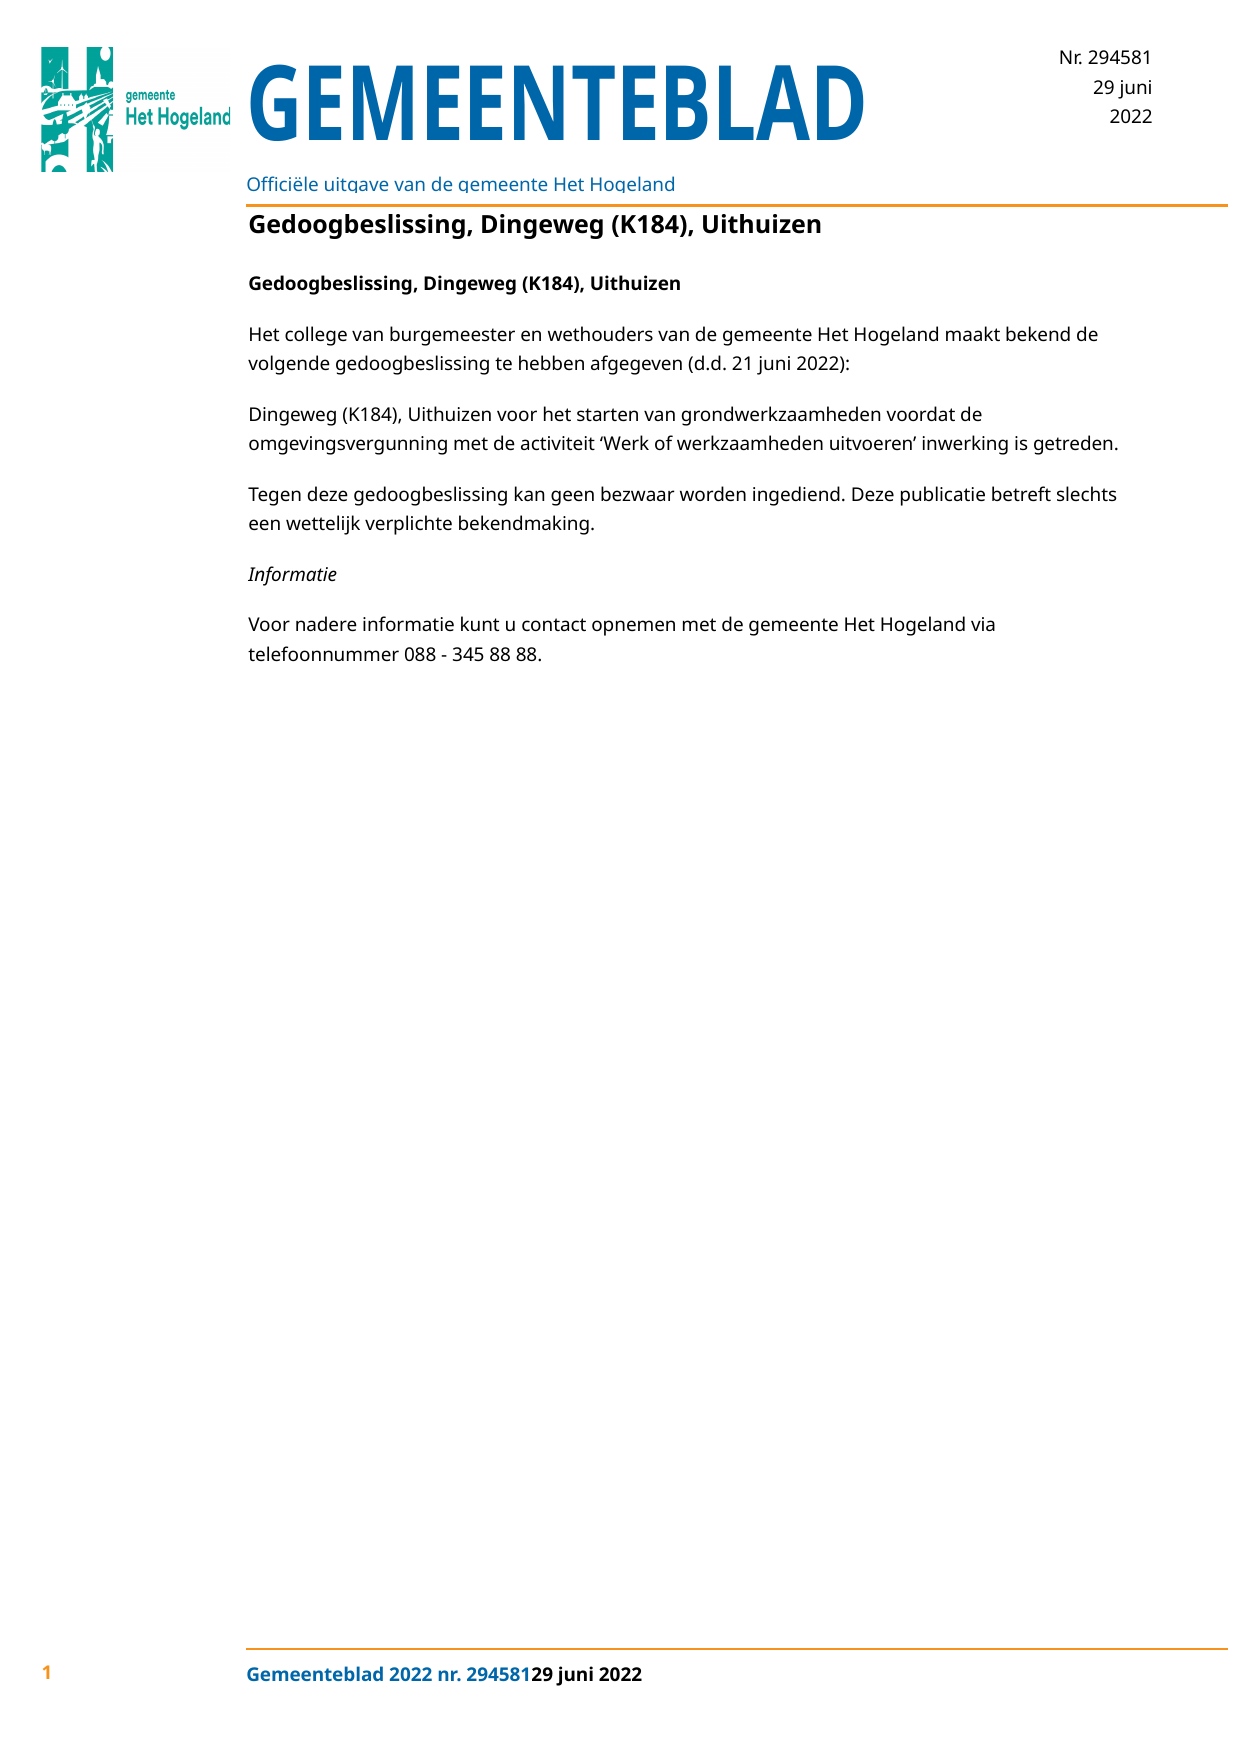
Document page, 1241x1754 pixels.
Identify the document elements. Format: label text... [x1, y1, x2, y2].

text Informatie [248, 561, 1152, 586]
text Gedoogbeslissing, Dingeweg (K184), Uithuizen [248, 207, 1152, 241]
text Tegen deze gedoogbeslissing kan geen bezwaar worden ingediend. Deze publicatie betreft slechts een wettelijk verplichte bekendmaking. [248, 481, 1152, 536]
text Voor nadere informatie kunt u contact opnemen met de gemeente Het Hogeland via telefoonnummer 088 - 345 88 88. [248, 611, 1152, 666]
text Dingeweg (K184), Uithuizen voor het starten van grondwerkzaamheden voordat de omgevingsvergunning met de activiteit ‘Werk of werkzaamheden uitvoeren’ inwerking is getreden. [248, 401, 1152, 456]
text Gedoogbeslissing, Dingeweg (K184), Uithuizen [248, 270, 1152, 296]
text Het college van burgemeester en wethouders van de gemeente Het Hogeland maakt bekend de volgende gedoogbeslissing te hebben afgegeven (d.d. 21 juni 2022): [248, 321, 1152, 376]
picture [41, 47, 231, 172]
